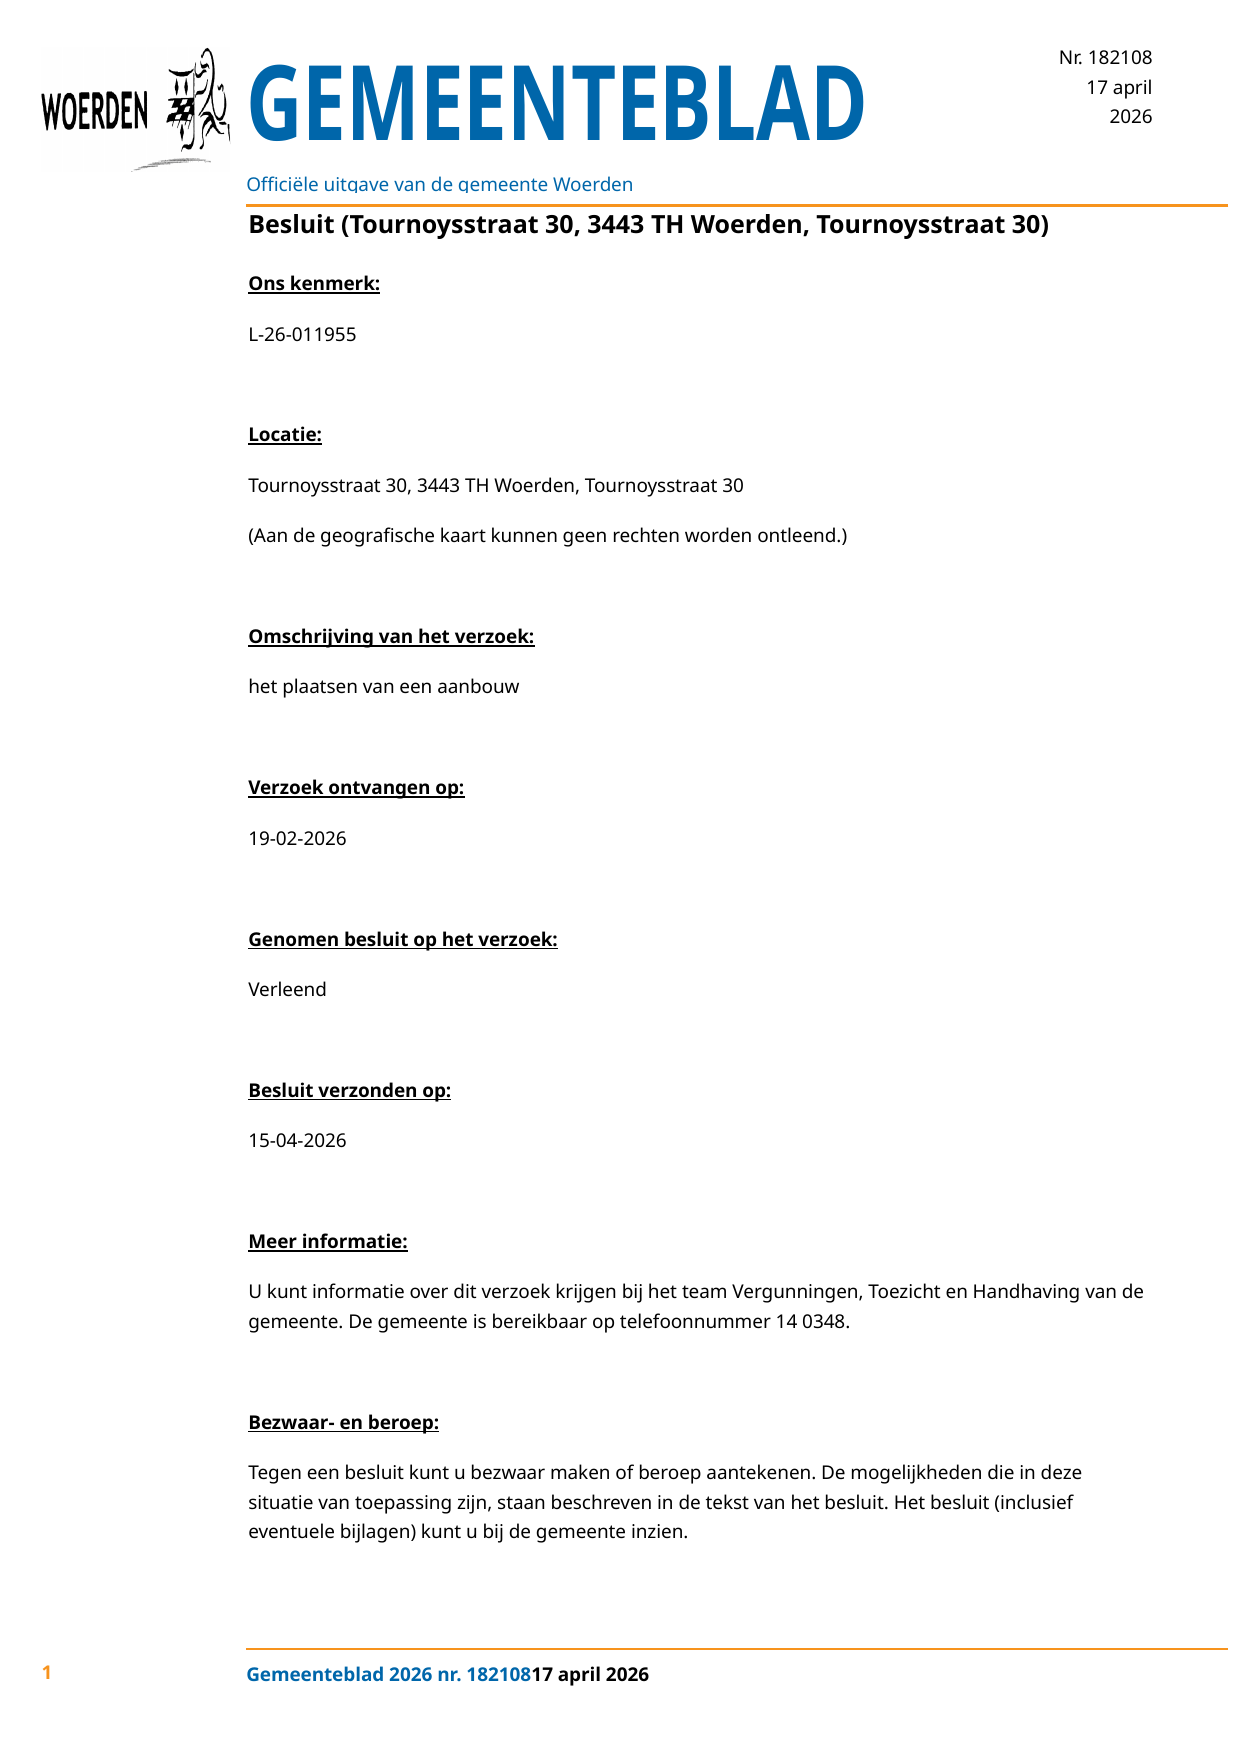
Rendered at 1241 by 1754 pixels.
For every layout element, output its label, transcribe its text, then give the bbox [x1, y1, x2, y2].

text het plaatsen van een aanbouw [248, 674, 1152, 699]
text Tournoysstraat 30, 3443 TH Woerden, Tournoysstraat 30 [248, 472, 1152, 498]
text 15-04-2026 [248, 1127, 1152, 1153]
text Bezwaar- en beroep: [248, 1409, 1152, 1435]
text L-26-011955 [248, 321, 1152, 346]
text Locatie: [248, 422, 1152, 447]
text Omschrijving van het verzoek: [248, 623, 1152, 649]
text (Aan de geografische kaart kunnen geen rechten worden ontleend.) [248, 522, 1152, 548]
text Ons kenmerk: [248, 270, 1152, 296]
text Meer informatie: [248, 1228, 1152, 1254]
text Genomen besluit op het verzoek: [248, 926, 1152, 951]
text Besluit (Tournoysstraat 30, 3443 TH Woerden, Tournoysstraat 30) [248, 207, 1152, 241]
text Tegen een besluit kunt u bezwaar maken of beroep aantekenen. De mogelijkheden die in deze situatie van toepassing zijn, staan beschreven in de tekst van het besluit. Het besluit (inclusief eventuele bijlagen) kunt u bij de gemeente inzien. [248, 1459, 1152, 1544]
text 19-02-2026 [248, 825, 1152, 851]
text Verleend [248, 976, 1152, 1002]
text Verzoek ontvangen op: [248, 774, 1152, 800]
text Besluit verzonden op: [248, 1077, 1152, 1103]
picture [41, 47, 231, 172]
text U kunt informatie over dit verzoek krijgen bij het team Vergunningen, Toezicht en Handhaving van de gemeente. De gemeente is bereikbaar op telefoonnummer 14 0348. [248, 1279, 1152, 1334]
